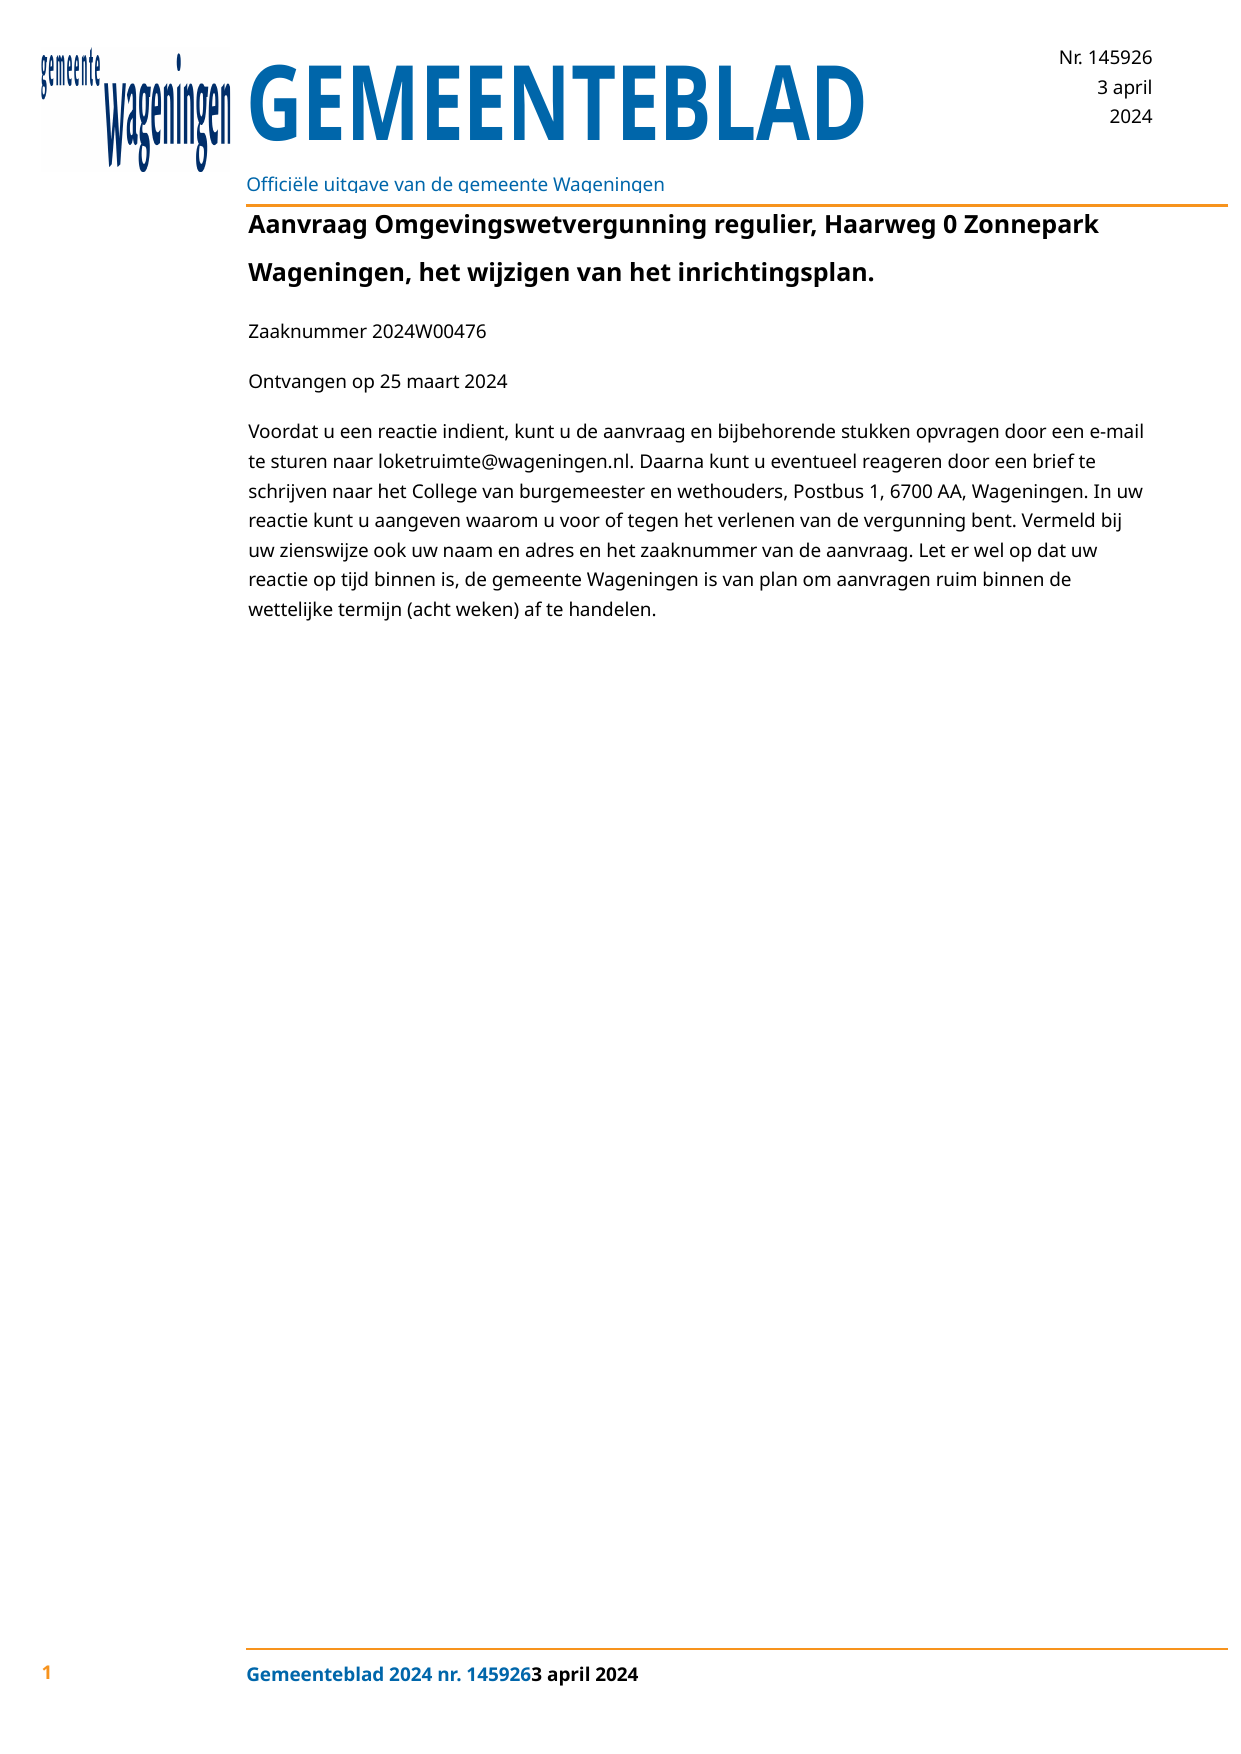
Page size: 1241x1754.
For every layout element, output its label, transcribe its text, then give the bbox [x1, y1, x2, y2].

text Zaaknummer 2024W00476 [248, 318, 1152, 344]
text Voordat u een reactie indient, kunt u de aanvraag en bijbehorende stukken opvragen door een e-mail te sturen naar loketruimte@wageningen.nl. Daarna kunt u eventueel reageren door een brief te schrijven naar het College van burgemeester en wethouders, Postbus 1, 6700 AA, Wageningen. In uw reactie kunt u aangeven waarom u voor of tegen het verlenen van de vergunning bent. Vermeld bij uw zienswijze ook uw naam en adres en het zaaknummer van de aanvraag. Let er wel op dat uw reactie op tijd binnen is, de gemeente Wageningen is van plan om aanvragen ruim binnen de wettelijke termijn (acht weken) af te handelen. [248, 419, 1152, 622]
text Ontvangen op 25 maart 2024 [248, 368, 1152, 394]
text Aanvraag Omgevingswetvergunning regulier, Haarweg 0 Zonnepark Wageningen, het wijzigen van het inrichtingsplan. [248, 207, 1152, 288]
picture [41, 47, 231, 172]
